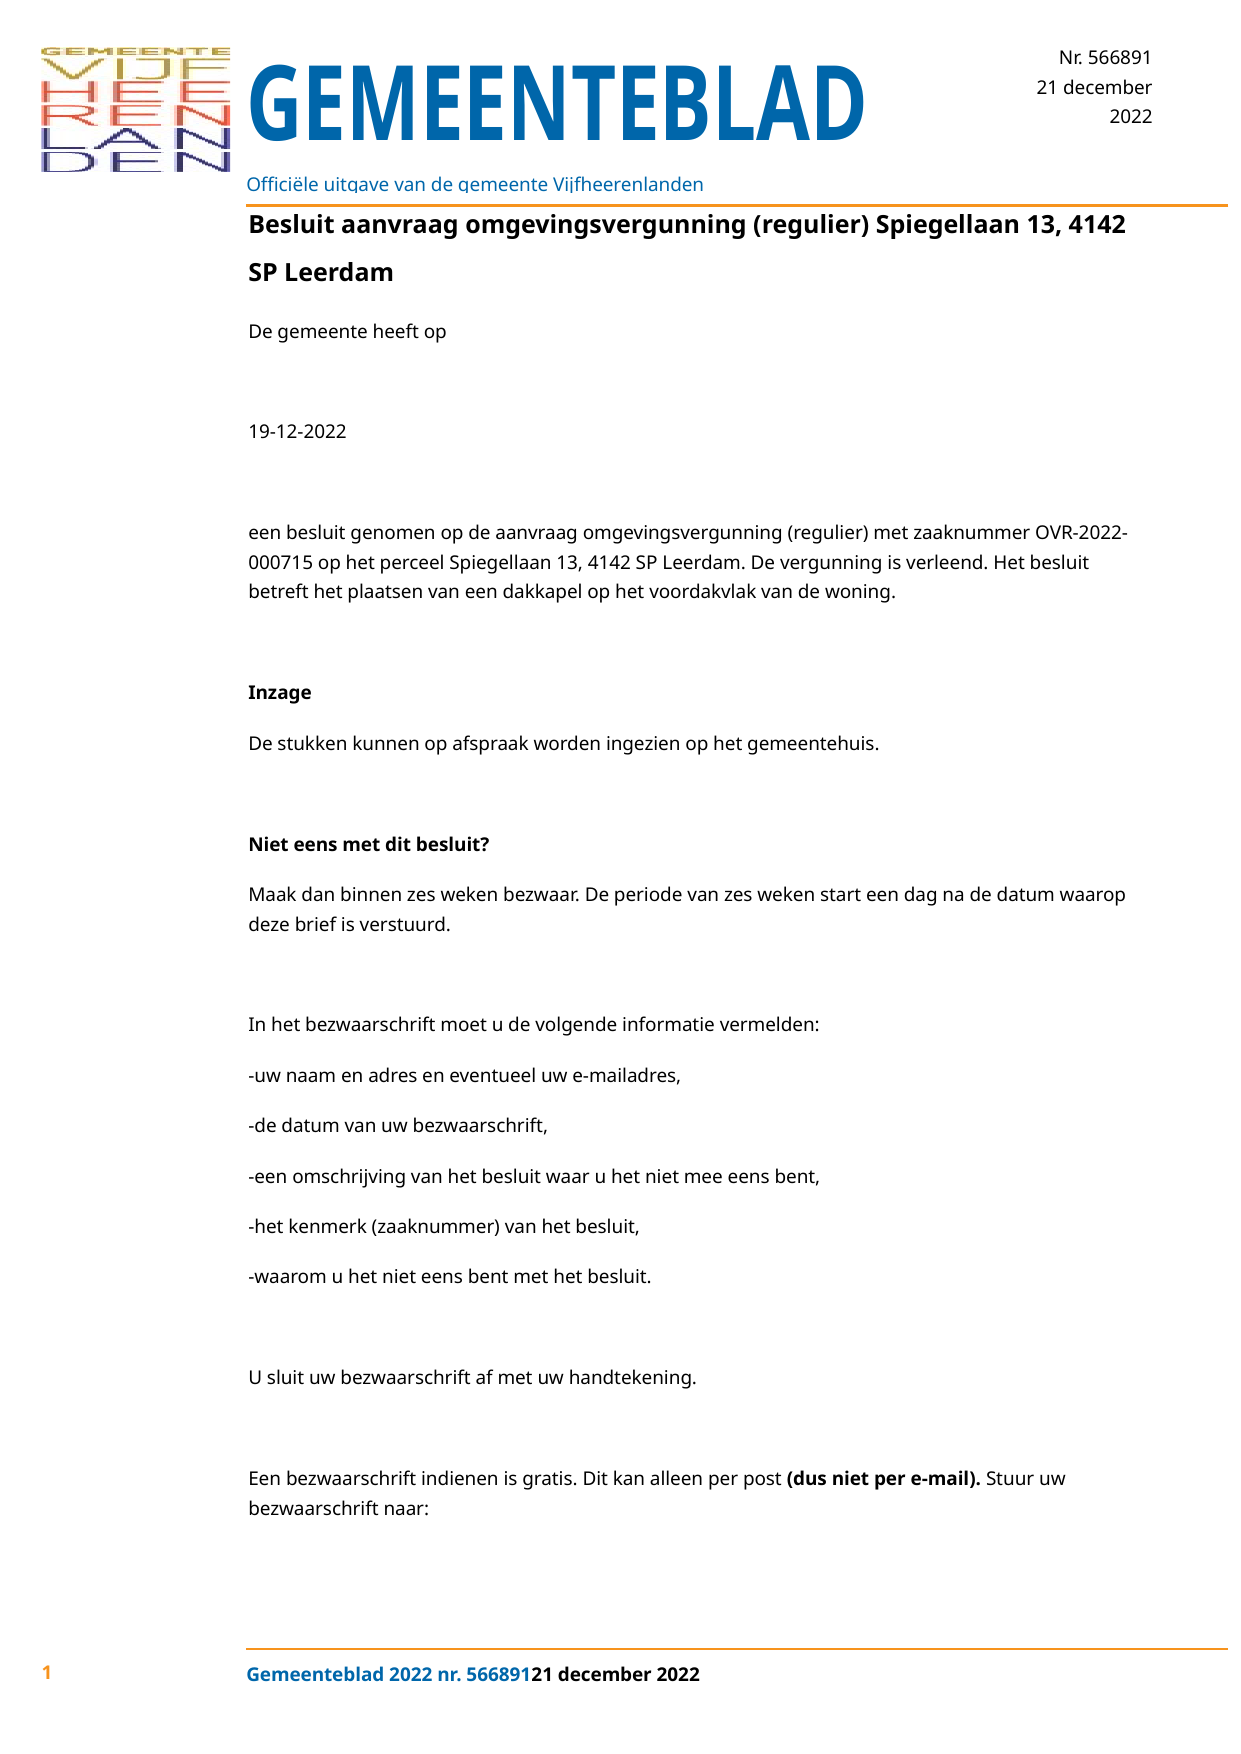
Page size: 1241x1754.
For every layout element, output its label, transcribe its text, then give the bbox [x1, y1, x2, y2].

text Maak dan binnen zes weken bezwaar. De periode van zes weken start een dag na de datum waarop deze brief is verstuurd. [248, 881, 1152, 937]
text Besluit aanvraag omgevingsvergunning (regulier) Spiegellaan 13, 4142 SP Leerdam [248, 207, 1152, 288]
text -de datum van uw bezwaarschrift, [248, 1112, 1152, 1138]
text -uw naam en adres en eventueel uw e-mailadres, [248, 1062, 1152, 1088]
text U sluit uw bezwaarschrift af met uw handtekening. [248, 1364, 1152, 1390]
text 19-12-2022 [248, 419, 1152, 444]
text De gemeente heeft op [248, 318, 1152, 344]
text -waarom u het niet eens bent met het besluit. [248, 1264, 1152, 1289]
text een besluit genomen op de aanvraag omgevingsvergunning (regulier) met zaaknummer OVR-2022-000715 op het perceel Spiegellaan 13, 4142 SP Leerdam. De vergunning is verleend. Het besluit betreft het plaatsen van een dakkapel op het voordakvlak van de woning. [248, 519, 1152, 604]
text Een bezwaarschrift indienen is gratis. Dit kan alleen per post (dus niet per e-mail). Stuur uw bezwaarschrift naar: [248, 1465, 1152, 1521]
text -het kenmerk (zaaknummer) van het besluit, [248, 1213, 1152, 1239]
text -een omschrijving van het besluit waar u het niet mee eens bent, [248, 1163, 1152, 1189]
picture [41, 47, 231, 172]
text Inzage [248, 679, 1152, 705]
text Niet eens met dit besluit? [248, 831, 1152, 857]
text De stukken kunnen op afspraak worden ingezien op het gemeentehuis. [248, 730, 1152, 756]
text In het bezwaarschrift moet u de volgende informatie vermelden: [248, 1012, 1152, 1037]
